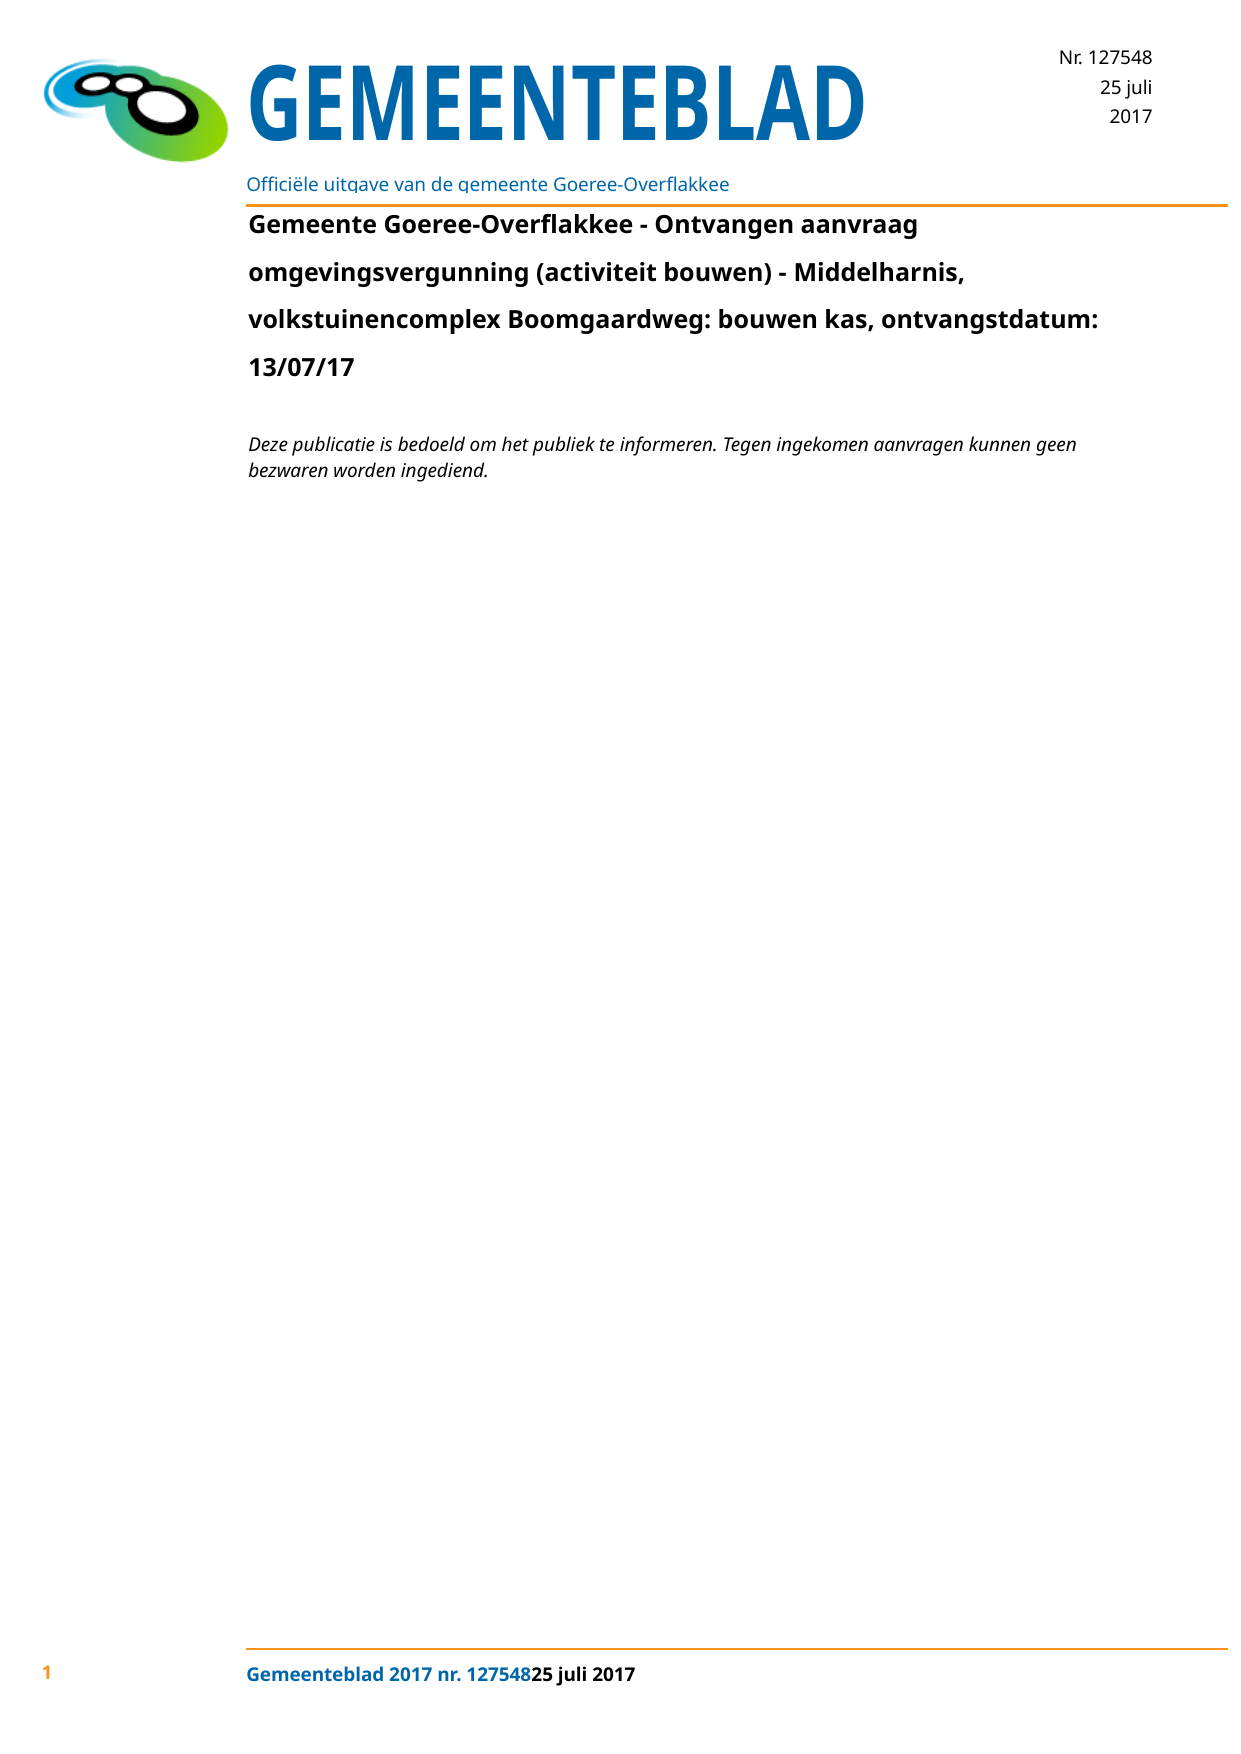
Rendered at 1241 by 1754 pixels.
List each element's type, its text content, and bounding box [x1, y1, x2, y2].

text Deze publicatie is bedoeld om het publiek te informeren. Tegen ingekomen aanvragen kunnen geen bezwaren worden ingediend. [248, 431, 1152, 483]
picture [41, 47, 231, 172]
text Gemeente Goeree-Overflakkee - Ontvangen aanvraag omgevingsvergunning (activiteit bouwen) - Middelharnis, volkstuinencomplex Boomgaardweg: bouwen kas, ontvangstdatum: 13/07/17 [248, 207, 1152, 384]
